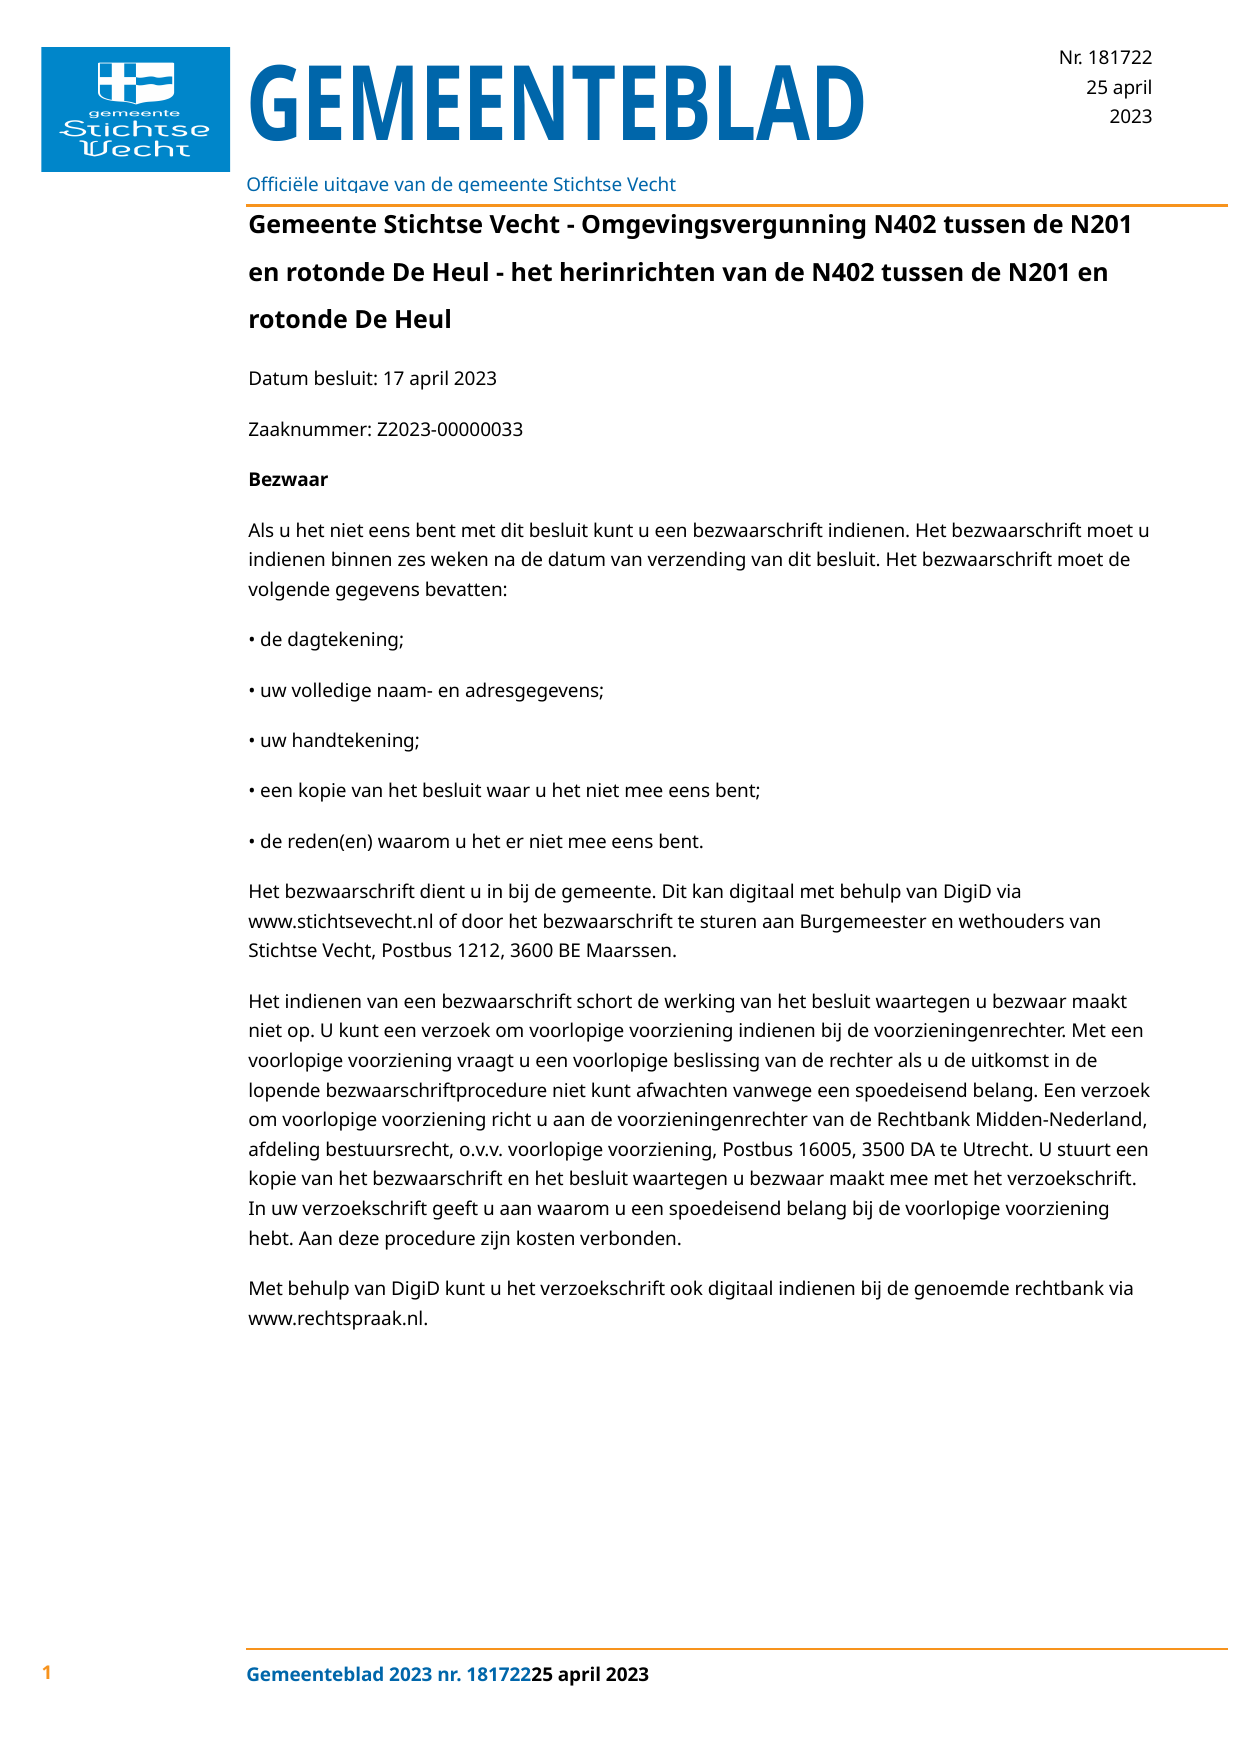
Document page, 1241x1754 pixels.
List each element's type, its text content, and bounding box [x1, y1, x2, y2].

text Het indienen van een bezwaarschrift schort de werking van het besluit waartegen u bezwaar maakt niet op. U kunt een verzoek om voorlopige voorziening indienen bij de voorzieningenrechter. Met een voorlopige voorziening vraagt u een voorlopige beslissing van de rechter als u de uitkomst in de lopende bezwaarschriftprocedure niet kunt afwachten vanwege een spoedeisend belang. Een verzoek om voorlopige voorziening richt u aan de voorzieningenrechter van de Rechtbank Midden-Nederland, afdeling bestuursrecht, o.v.v. voorlopige voorziening, Postbus 16005, 3500 DA te Utrecht. U stuurt een kopie van het bezwaarschrift en het besluit waartegen u bezwaar maakt mee met het verzoekschrift. In uw verzoekschrift geeft u aan waarom u een spoedeisend belang bij de voorlopige voorziening hebt. Aan deze procedure zijn kosten verbonden. [248, 988, 1152, 1250]
text • de dagtekening; [248, 626, 1152, 652]
text Het bezwaarschrift dient u in bij de gemeente. Dit kan digitaal met behulp van DigiD via www.stichtsevecht.nl of door het bezwaarschrift te sturen aan Burgemeester en wethouders van Stichtse Vecht, Postbus 1212, 3600 BE Maarssen. [248, 878, 1152, 963]
text Datum besluit: 17 april 2023 [248, 366, 1152, 391]
picture [137, 63, 174, 103]
text • uw handtekening; [248, 727, 1152, 753]
text Zaaknummer: Z2023-00000033 [248, 416, 1152, 442]
text Als u het niet eens bent met dit besluit kunt u een bezwaarschrift indienen. Het bezwaarschrift moet u indienen binnen zes weken na de datum van verzending van dit besluit. Het bezwaarschrift moet de volgende gegevens bevatten: [248, 517, 1152, 602]
text • uw volledige naam- en adresgegevens; [248, 677, 1152, 702]
text • de reden(en) waarom u het er niet mee eens bent. [248, 828, 1152, 854]
picture [99, 63, 135, 101]
text • een kopie van het besluit waar u het niet mee eens bent; [248, 778, 1152, 803]
text Gemeente Stichtse Vecht - Omgevingsvergunning N402 tussen de N201 en rotonde De Heul - het herinrichten van de N402 tussen de N201 en rotonde De Heul [248, 207, 1152, 336]
text Met behulp van DigiD kunt u het verzoekschrift ook digitaal indienen bij de genoemde rechtbank via www.rechtspraak.nl. [248, 1275, 1152, 1330]
text Bezwaar [248, 466, 1152, 492]
